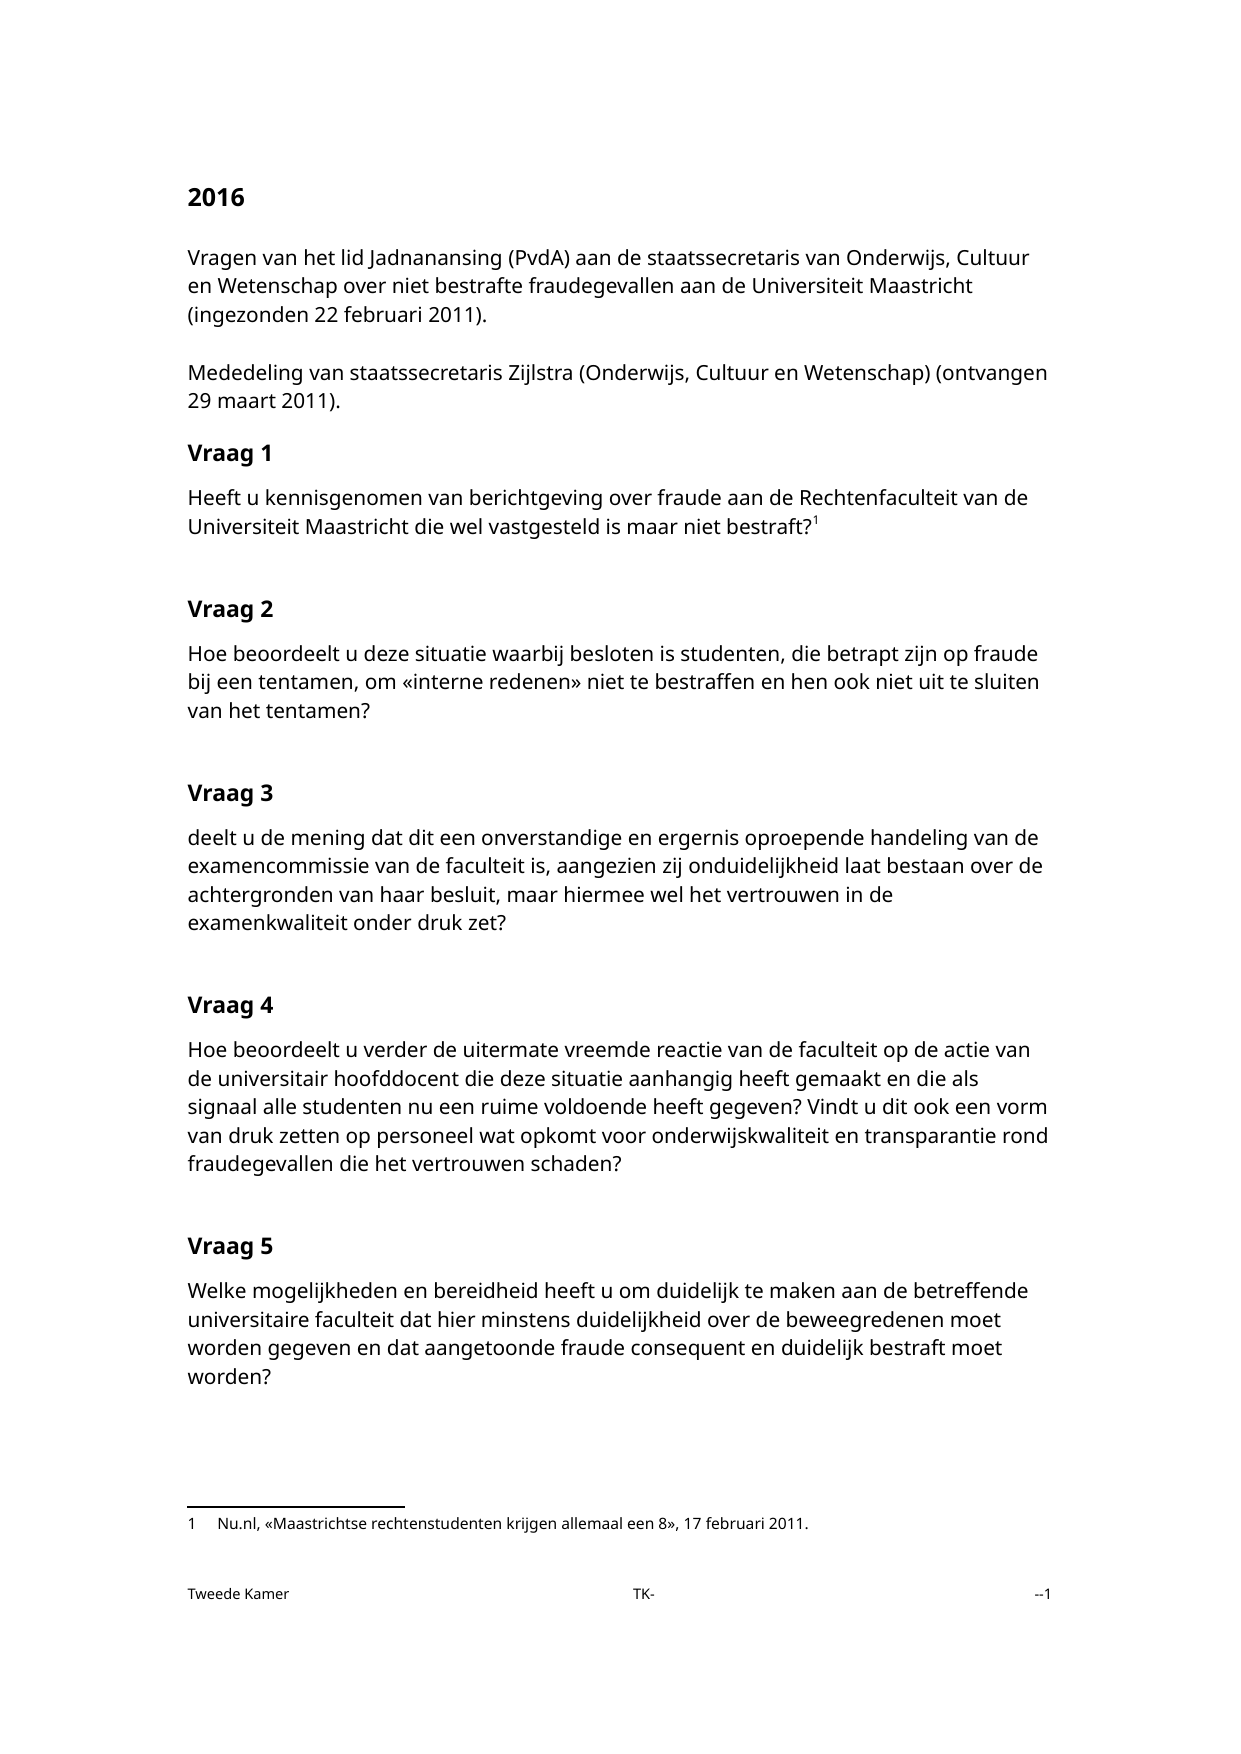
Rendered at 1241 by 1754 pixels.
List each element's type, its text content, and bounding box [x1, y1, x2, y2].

text Mededeling van staatssecretaris Zijlstra (Onderwijs, Cultuur en Wetenschap) (ontvangen 29 maart 2011). [187, 358, 1053, 415]
subtitle Vraag 2 [187, 593, 1053, 624]
subtitle Vraag 4 [187, 989, 1053, 1021]
text Nu.nl, «Maastrichtse rechtenstudenten krijgen allemaal een 8», 17 februari 2011. [187, 1506, 1053, 1534]
text Heeft u kennisgenomen van berichtgeving over fraude aan de Rechtenfaculteit van de Universiteit Maastricht die wel vastgesteld is maar niet bestraft? [187, 483, 1053, 540]
text Vragen van het lid Jadnanansing (PvdA) aan de staatssecretaris van Onderwijs, Cultuur en Wetenschap over niet bestrafte fraudegevallen aan de Universiteit Maastricht (ingezonden 22 februari 2011). [187, 243, 1053, 328]
text 2016 [187, 179, 1053, 213]
subtitle Vraag 1 [187, 437, 1053, 468]
text Welke mogelijkheden en bereidheid heeft u om duidelijk te maken aan de betreffende universitaire faculteit dat hier minstens duidelijkheid over de beweegredenen moet worden gegeven en dat aangetoonde fraude consequent en duidelijk bestraft moet worden? [187, 1277, 1053, 1390]
text Hoe beoordeelt u deze situatie waarbij besloten is studenten, die betrapt zijn op fraude bij een tentamen, om «interne redenen» niet te bestraffen en hen ook niet uit te sluiten van het tentamen? [187, 639, 1053, 724]
subtitle Vraag 5 [187, 1230, 1053, 1262]
subtitle Vraag 3 [187, 777, 1053, 808]
text deelt u de mening dat dit een onverstandige en ergernis oproepende handeling van de examencommissie van de faculteit is, aangezien zij onduidelijkheid laat bestaan over de achtergronden van haar besluit, maar hiermee wel het vertrouwen in de examenkwaliteit onder druk zet? [187, 823, 1053, 937]
text Hoe beoordeelt u verder de uitermate vreemde reactie van de faculteit op de actie van de universitair hoofddocent die deze situatie aanhangig heeft gemaakt en die als signaal alle studenten nu een ruime voldoende heeft gegeven? Vindt u dit ook een vorm van druk zetten op personeel wat opkomt voor onderwijskwaliteit en transparantie rond fraudegevallen die het vertrouwen schaden? [187, 1036, 1053, 1178]
